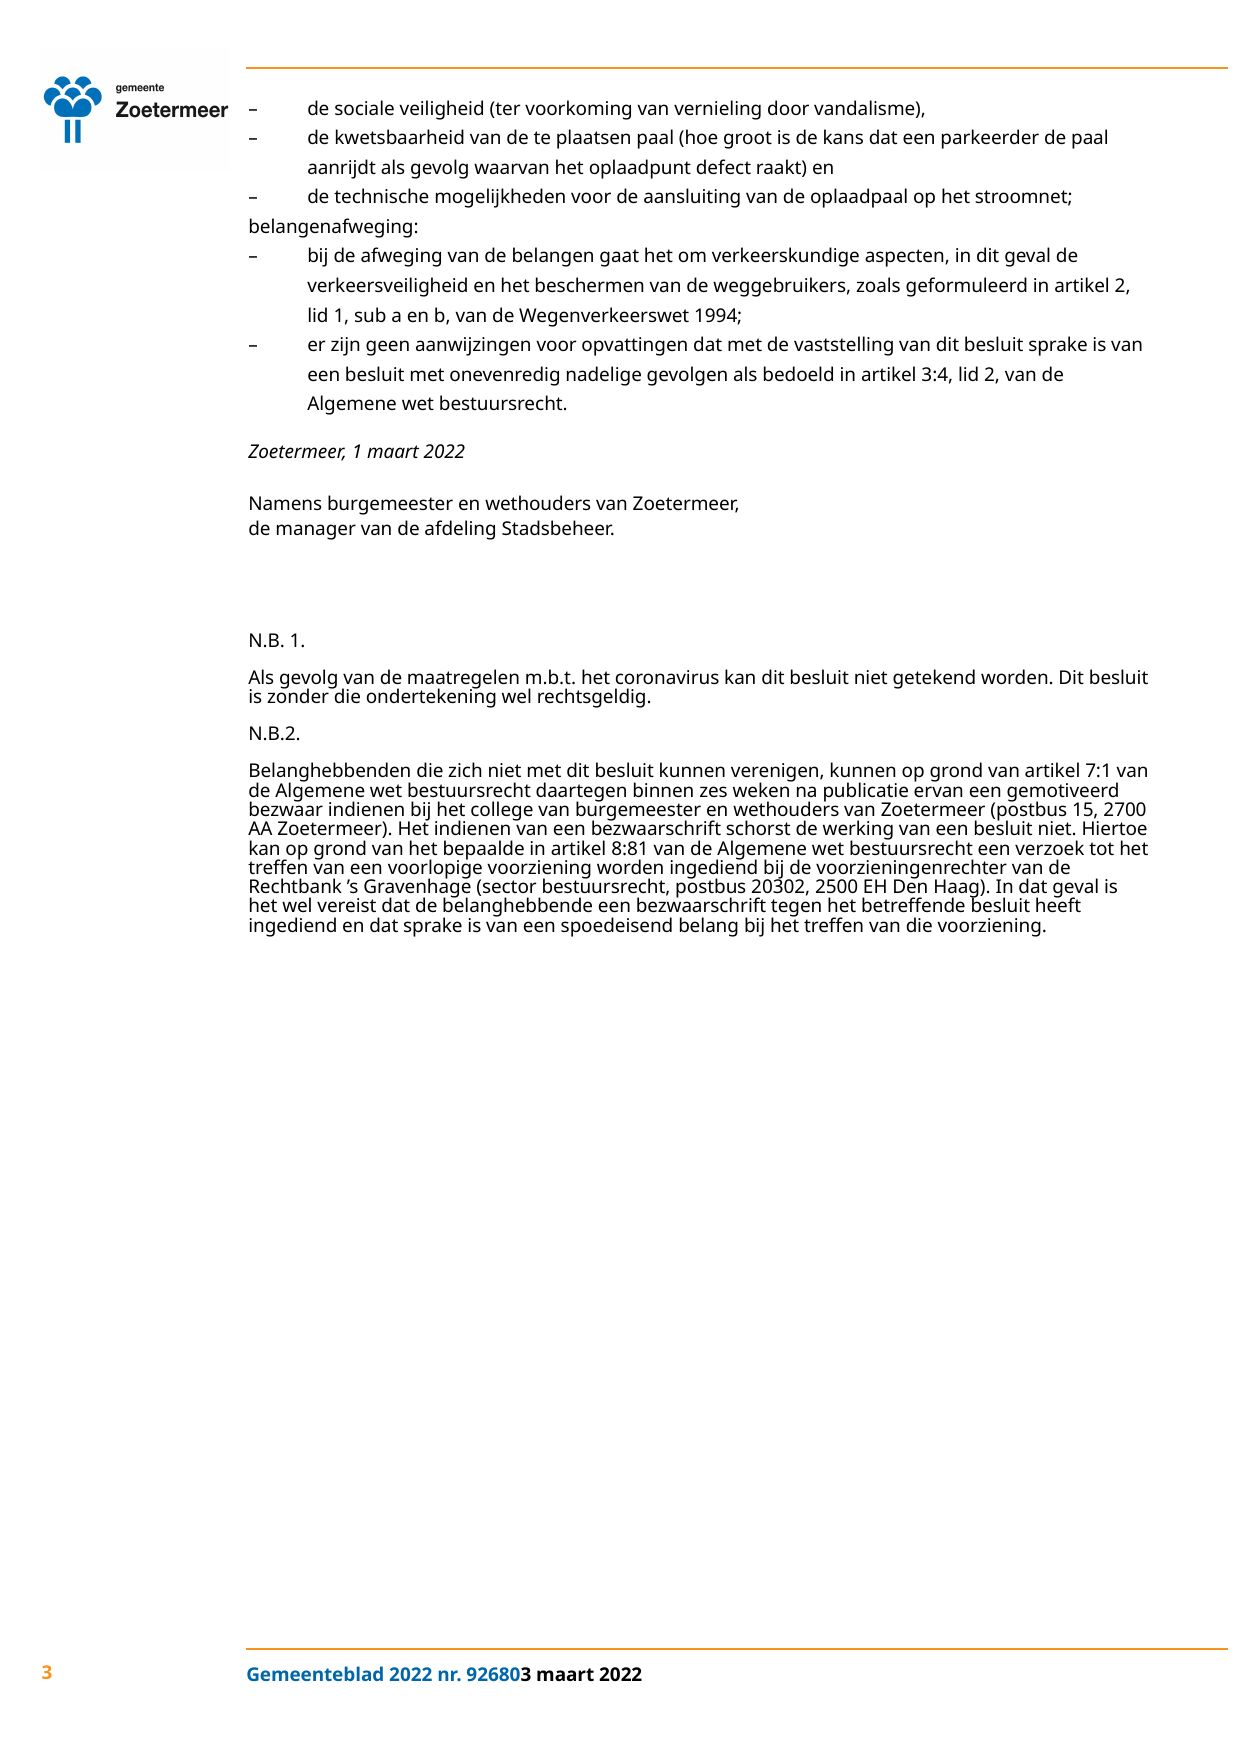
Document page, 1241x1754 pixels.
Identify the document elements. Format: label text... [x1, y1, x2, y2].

text N.B.2. [248, 725, 1152, 745]
text de manager van de afdeling Stadsbeheer. [248, 516, 1152, 541]
list er zijn geen aanwijzingen voor opvattingen dat met de vaststelling van dit besluit sprake is van een besluit met onevenredig nadelige gevolgen als bedoeld in artikel 3:4, lid 2, van de Algemene wet bestuursrecht. [248, 331, 1152, 416]
list de kwetsbaarheid van de te plaatsen paal (hoe groot is de kans dat een parkeerder de paal aanrijdt als gevolg waarvan het oplaadpunt defect raakt) en [248, 124, 1152, 180]
text Namens burgemeester en wethouders van Zoetermeer, [248, 490, 1152, 516]
text Belanghebbenden die zich niet met dit besluit kunnen verenigen, kunnen op grond van artikel 7:1 van de Algemene wet bestuursrecht daartegen binnen zes weken na publicatie ervan een gemotiveerd bezwaar indienen bij het college van burgemeester en wethouders van Zoetermeer (postbus 15, 2700 AA Zoetermeer). Het indienen van een bezwaarschrift schorst de werking van een besluit niet. Hiertoe kan op grond van het bepaalde in artikel 8:81 van de Algemene wet bestuursrecht een verzoek tot het treffen van een voorlopige voorziening worden ingediend bij de voorzieningenrechter van de Rechtbank ’s Gravenhage (sector bestuursrecht, postbus 20302, 2500 EH Den Haag). In dat geval is het wel vereist dat de belanghebbende een bezwaarschrift tegen het betreffende besluit heeft ingediend en dat sprake is van een spoedeisend belang bij het treffen van die voorziening. [248, 762, 1152, 936]
text N.B. 1. [248, 632, 1152, 651]
list de sociale veiligheid (ter voorkoming van vernieling door vandalisme), [248, 95, 1152, 121]
picture [41, 47, 231, 172]
list de technische mogelijkheden voor de aansluiting van de oplaadpaal op het stroomnet; [248, 183, 1152, 209]
text Als gevolg van de maatregelen m.b.t. het coronavirus kan dit besluit niet getekend worden. Dit besluit is zonder die ondertekening wel rechtsgeldig. [248, 669, 1152, 708]
list bij de afweging van de belangen gaat het om verkeerskundige aspecten, in dit geval de verkeersveiligheid en het beschermen van de weggebruikers, zoals geformuleerd in artikel 2, lid 1, sub a en b, van de Wegenverkeerswet 1994; [248, 243, 1152, 328]
text belangenafweging: [248, 213, 1152, 239]
text Zoetermeer, 1 maart 2022 [248, 438, 1152, 464]
